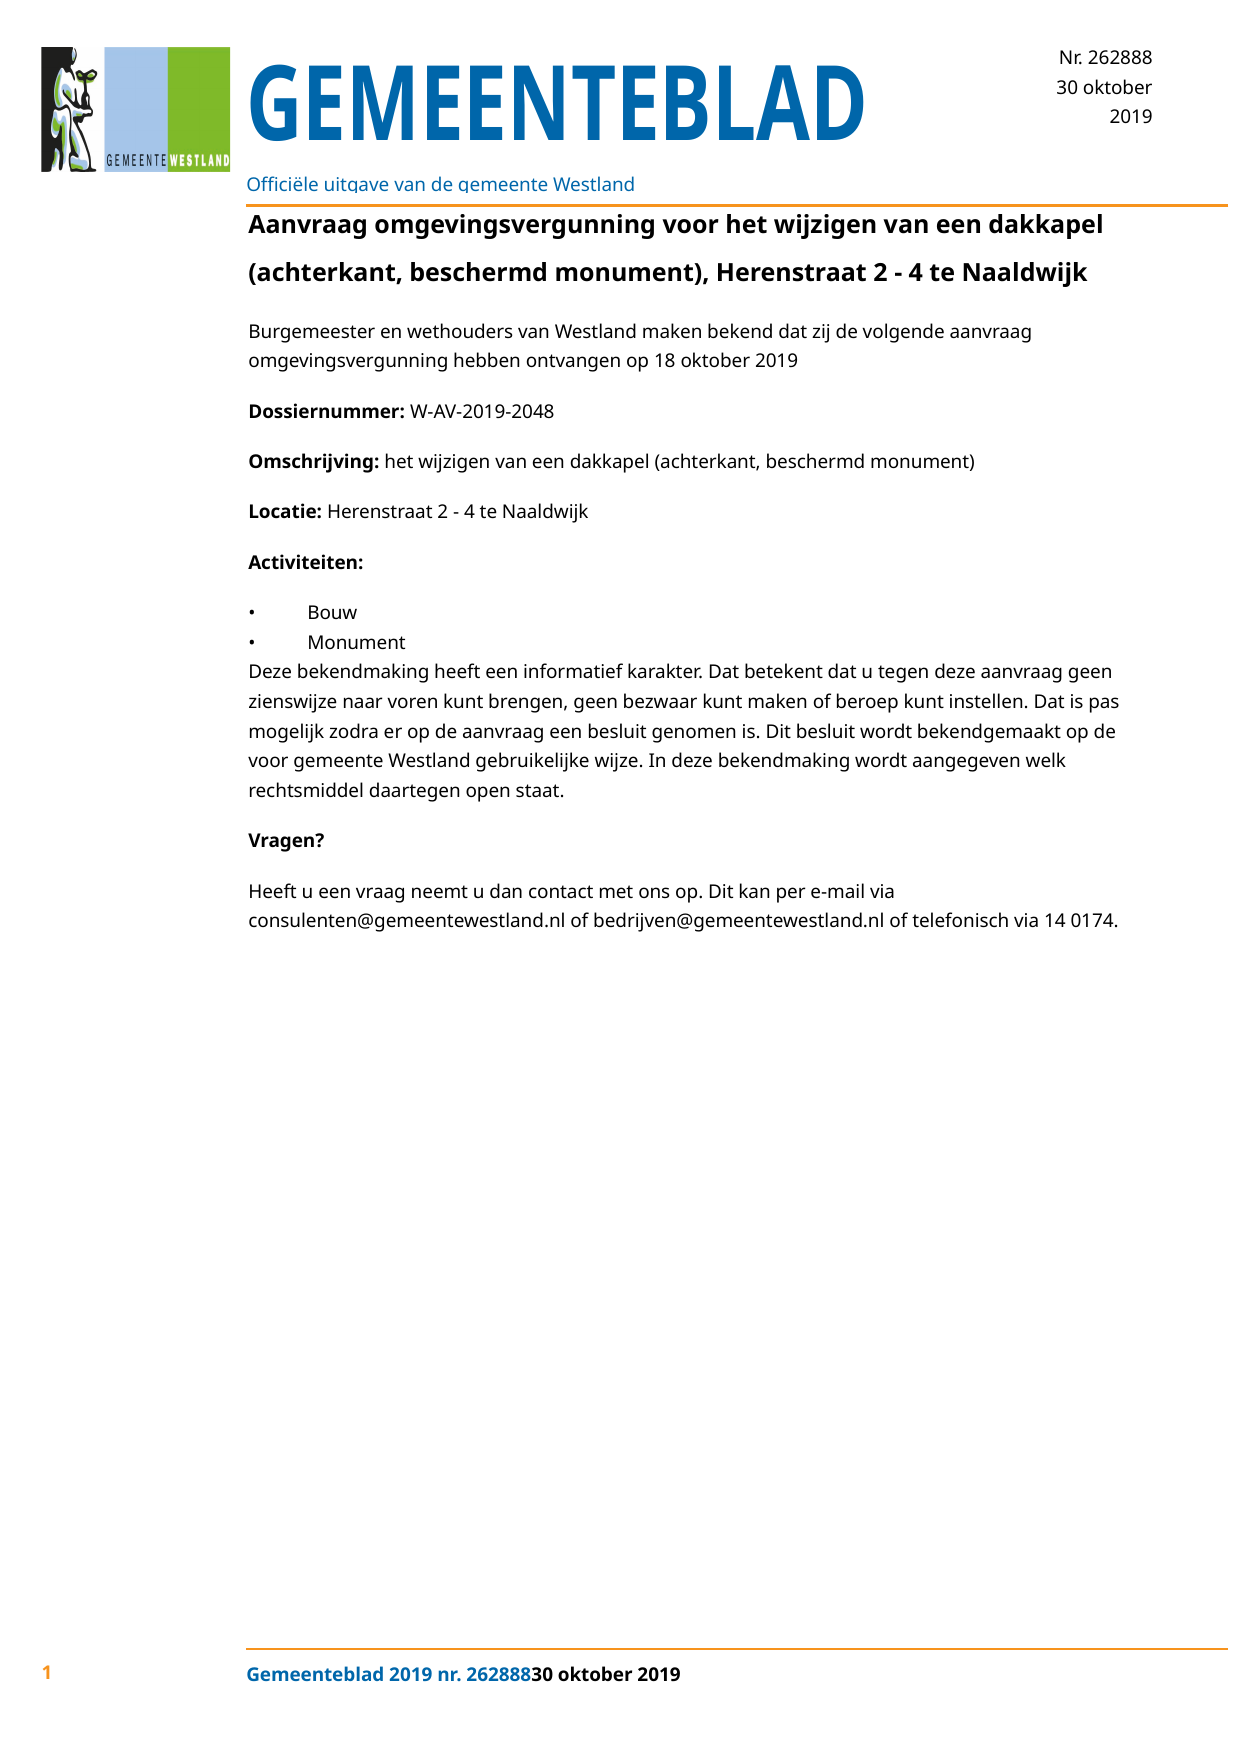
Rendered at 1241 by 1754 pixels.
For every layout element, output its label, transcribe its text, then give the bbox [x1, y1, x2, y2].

text Deze bekendmaking heeft een informatief karakter. Dat betekent dat u tegen deze aanvraag geen zienswijze naar voren kunt brengen, geen bezwaar kunt maken of beroep kunt instellen. Dat is pas mogelijk zodra er op de aanvraag een besluit genomen is. Dit besluit wordt bekendgemaakt op de voor gemeente Westland gebruikelijke wijze. In deze bekendmaking wordt aangegeven welk rechtsmiddel daartegen open staat. [248, 659, 1152, 803]
text Omschrijving: het wijzigen van een dakkapel (achterkant, beschermd monument) [248, 448, 1152, 474]
text Aanvraag omgevingsvergunning voor het wijzigen van een dakkapel (achterkant, beschermd monument), Herenstraat 2 - 4 te Naaldwijk [248, 207, 1152, 288]
text Activiteiten: [248, 549, 1152, 575]
text Vragen? [248, 827, 1152, 853]
list Monument [248, 629, 1152, 655]
list Bouw [248, 599, 1152, 625]
text Dossiernummer: W-AV-2019-2048 [248, 398, 1152, 424]
text Heeft u een vraag neemt u dan contact met ons op. Dit kan per e-mail via consulenten@gemeentewestland.nl of bedrijven@gemeentewestland.nl of telefonisch via 14 0174. [248, 878, 1152, 933]
picture [41, 47, 231, 172]
text Burgemeester en wethouders van Westland maken bekend dat zij de volgende aanvraag omgevingsvergunning hebben ontvangen op 18 oktober 2019 [248, 318, 1152, 373]
text Locatie: Herenstraat 2 - 4 te Naaldwijk [248, 499, 1152, 524]
